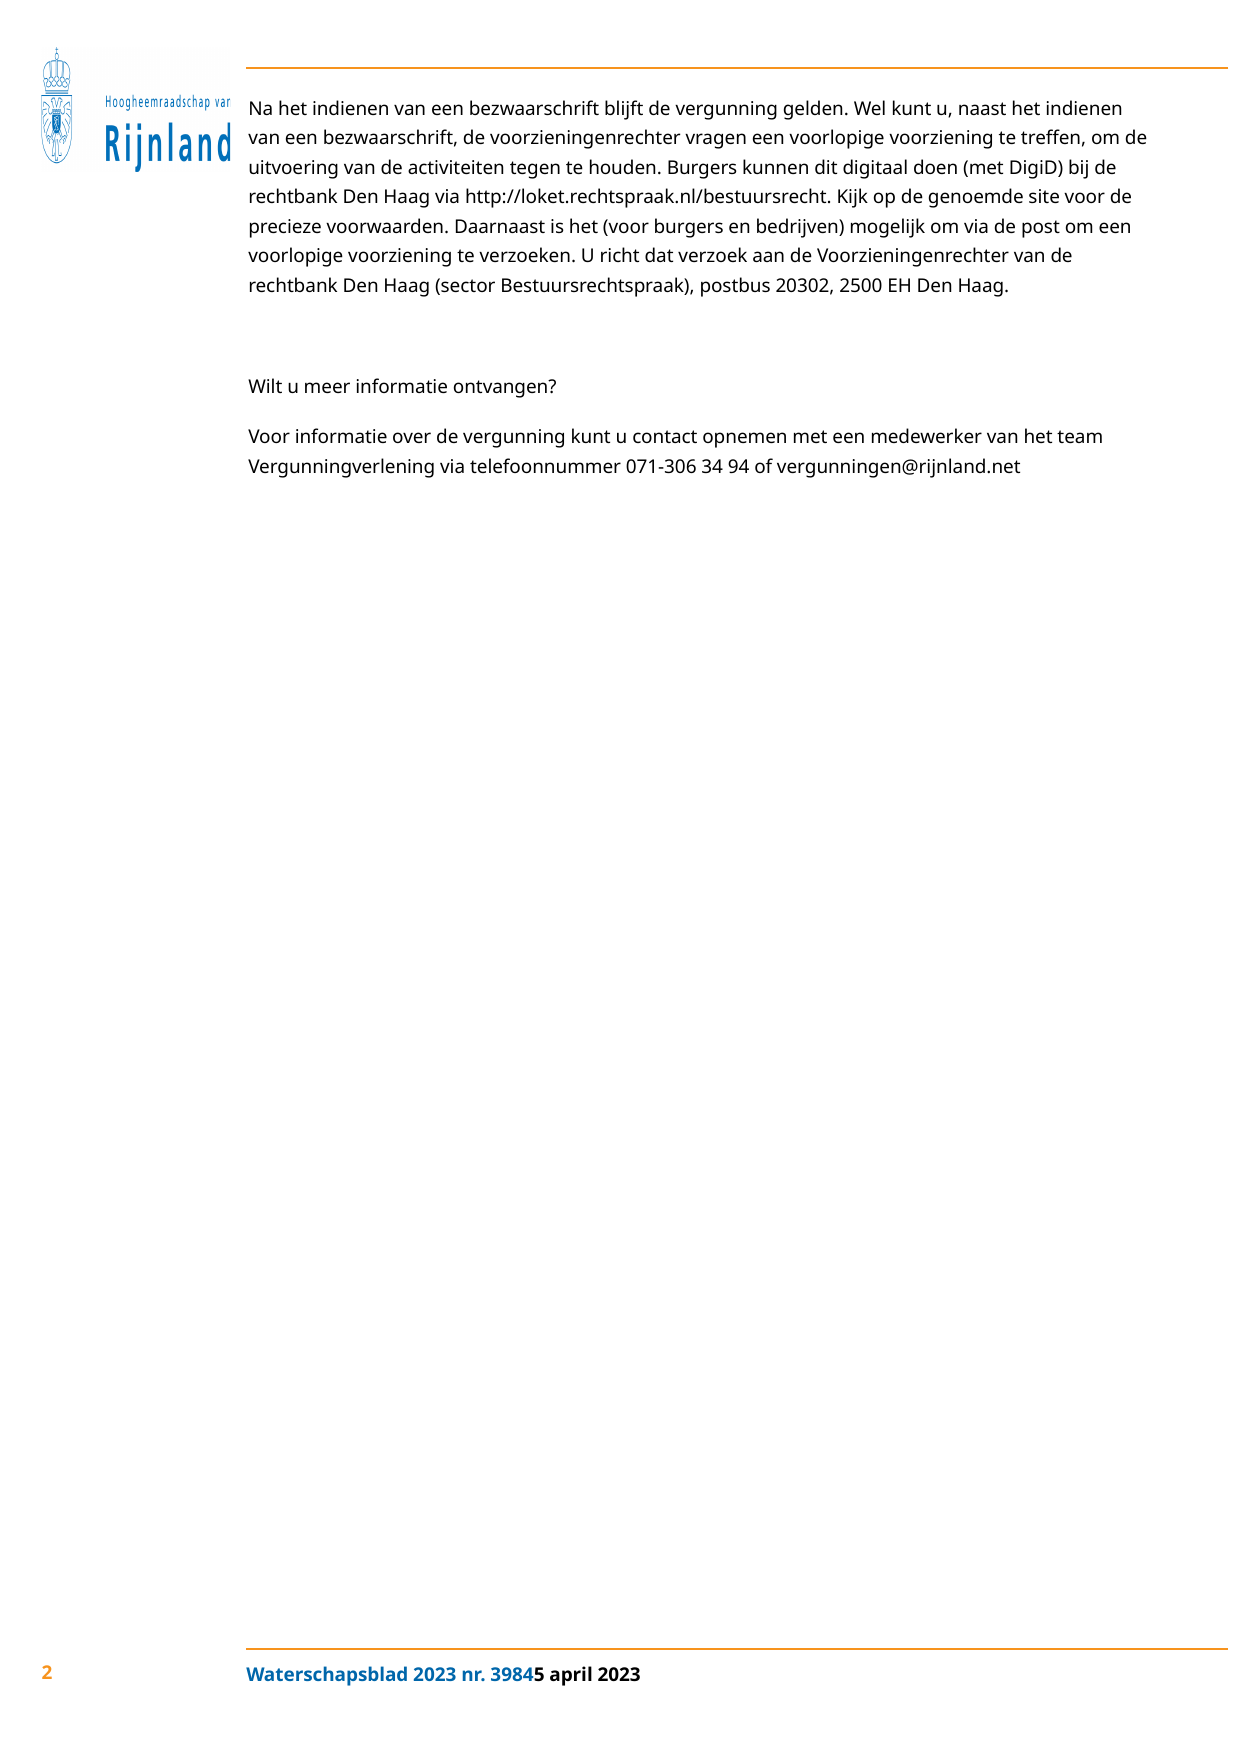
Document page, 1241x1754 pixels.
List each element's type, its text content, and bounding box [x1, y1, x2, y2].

text Wilt u meer informatie ontvangen? [248, 373, 1152, 399]
text Na het indienen van een bezwaarschrift blijft de vergunning gelden. Wel kunt u, naast het indienen van een bezwaarschrift, de voorzieningenrechter vragen een voorlopige voorziening te treffen, om de uitvoering van de activiteiten tegen te houden. Burgers kunnen dit digitaal doen (met DigiD) bij de rechtbank Den Haag via http://loket.rechtspraak.nl/bestuursrecht. Kijk op de genoemde site voor de precieze voorwaarden. Daarnaast is het (voor burgers en bedrijven) mogelijk om via de post om een voorlopige voorziening te verzoeken. U richt dat verzoek aan de Voorzieningenrechter van de rechtbank Den Haag (sector Bestuursrechtspraak), postbus 20302, 2500 EH Den Haag. [248, 95, 1152, 298]
text Voor informatie over de vergunning kunt u contact opnemen met een medewerker van het team Vergunningverlening via telefoonnummer 071-306 34 94 of vergunningen@rijnland.net [248, 423, 1152, 479]
picture [41, 47, 231, 172]
